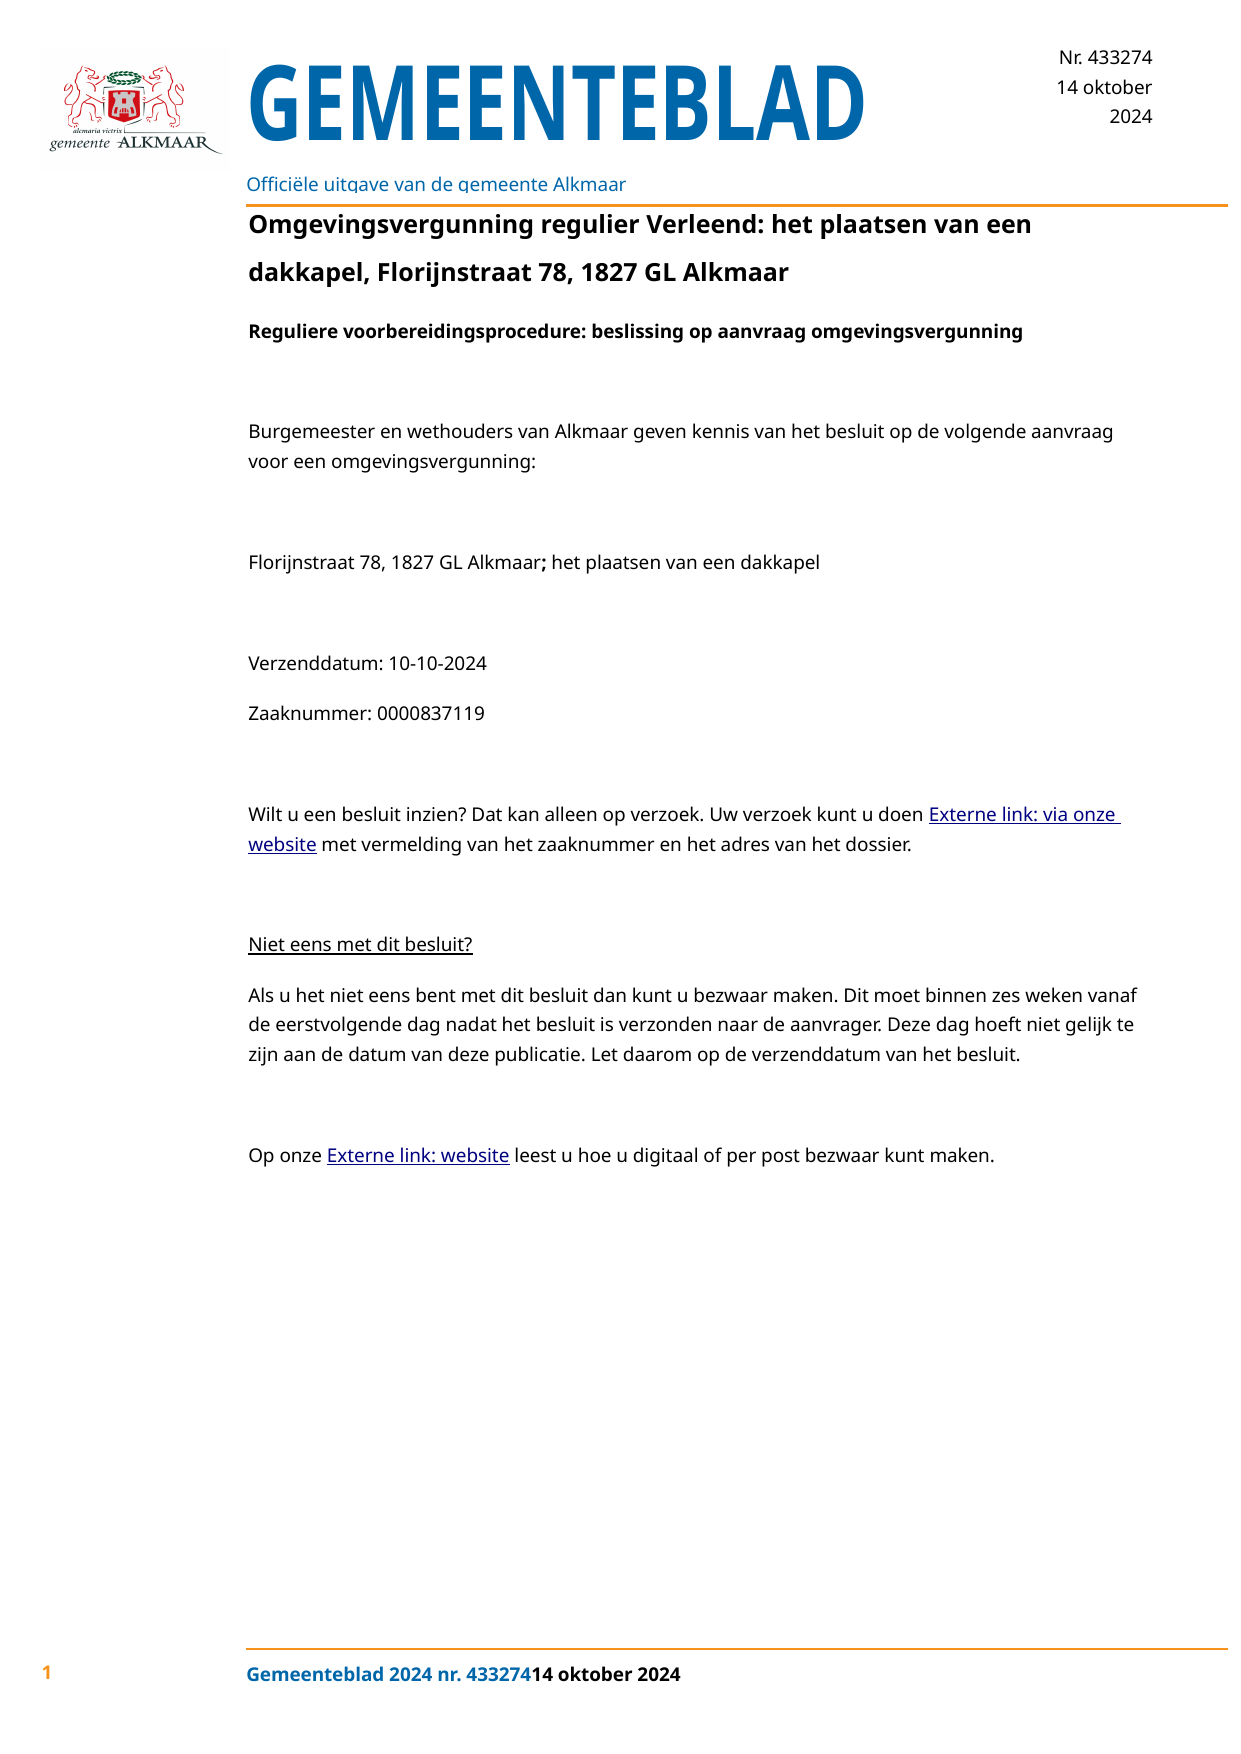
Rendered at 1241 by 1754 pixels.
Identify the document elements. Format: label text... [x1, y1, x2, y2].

text Als u het niet eens bent met dit besluit dan kunt u bezwaar maken. Dit moet binnen zes weken vanaf de eerstvolgende dag nadat het besluit is verzonden naar de aanvrager. Deze dag hoeft niet gelijk te zijn aan de datum van deze publicatie. Let daarom op de verzenddatum van het besluit. [248, 982, 1152, 1067]
text Verzenddatum: 10-10-2024 [248, 650, 1152, 676]
text Niet eens met dit besluit? [248, 932, 1152, 957]
text Wilt u een besluit inzien? Dat kan alleen op verzoek. Uw verzoek kunt u doen Externe link: via onze website met vermelding van het zaaknummer en het adres van het dossier. [248, 801, 1152, 857]
text Zaaknummer: 0000837119 [248, 700, 1152, 726]
text Op onze Externe link: website leest u hoe u digitaal of per post bezwaar kunt maken. [248, 1142, 1152, 1168]
picture [41, 47, 231, 172]
text Burgemeester en wethouders van Alkmaar geven kennis van het besluit op de volgende aanvraag voor een omgevingsvergunning: [248, 419, 1152, 474]
text Reguliere voorbereidingsprocedure: beslissing op aanvraag omgevingsvergunning [248, 318, 1152, 344]
text Florijnstraat 78, 1827 GL Alkmaar; het plaatsen van een dakkapel [248, 549, 1152, 575]
text Omgevingsvergunning regulier Verleend: het plaatsen van een dakkapel, Florijnstraat 78, 1827 GL Alkmaar [248, 207, 1152, 288]
